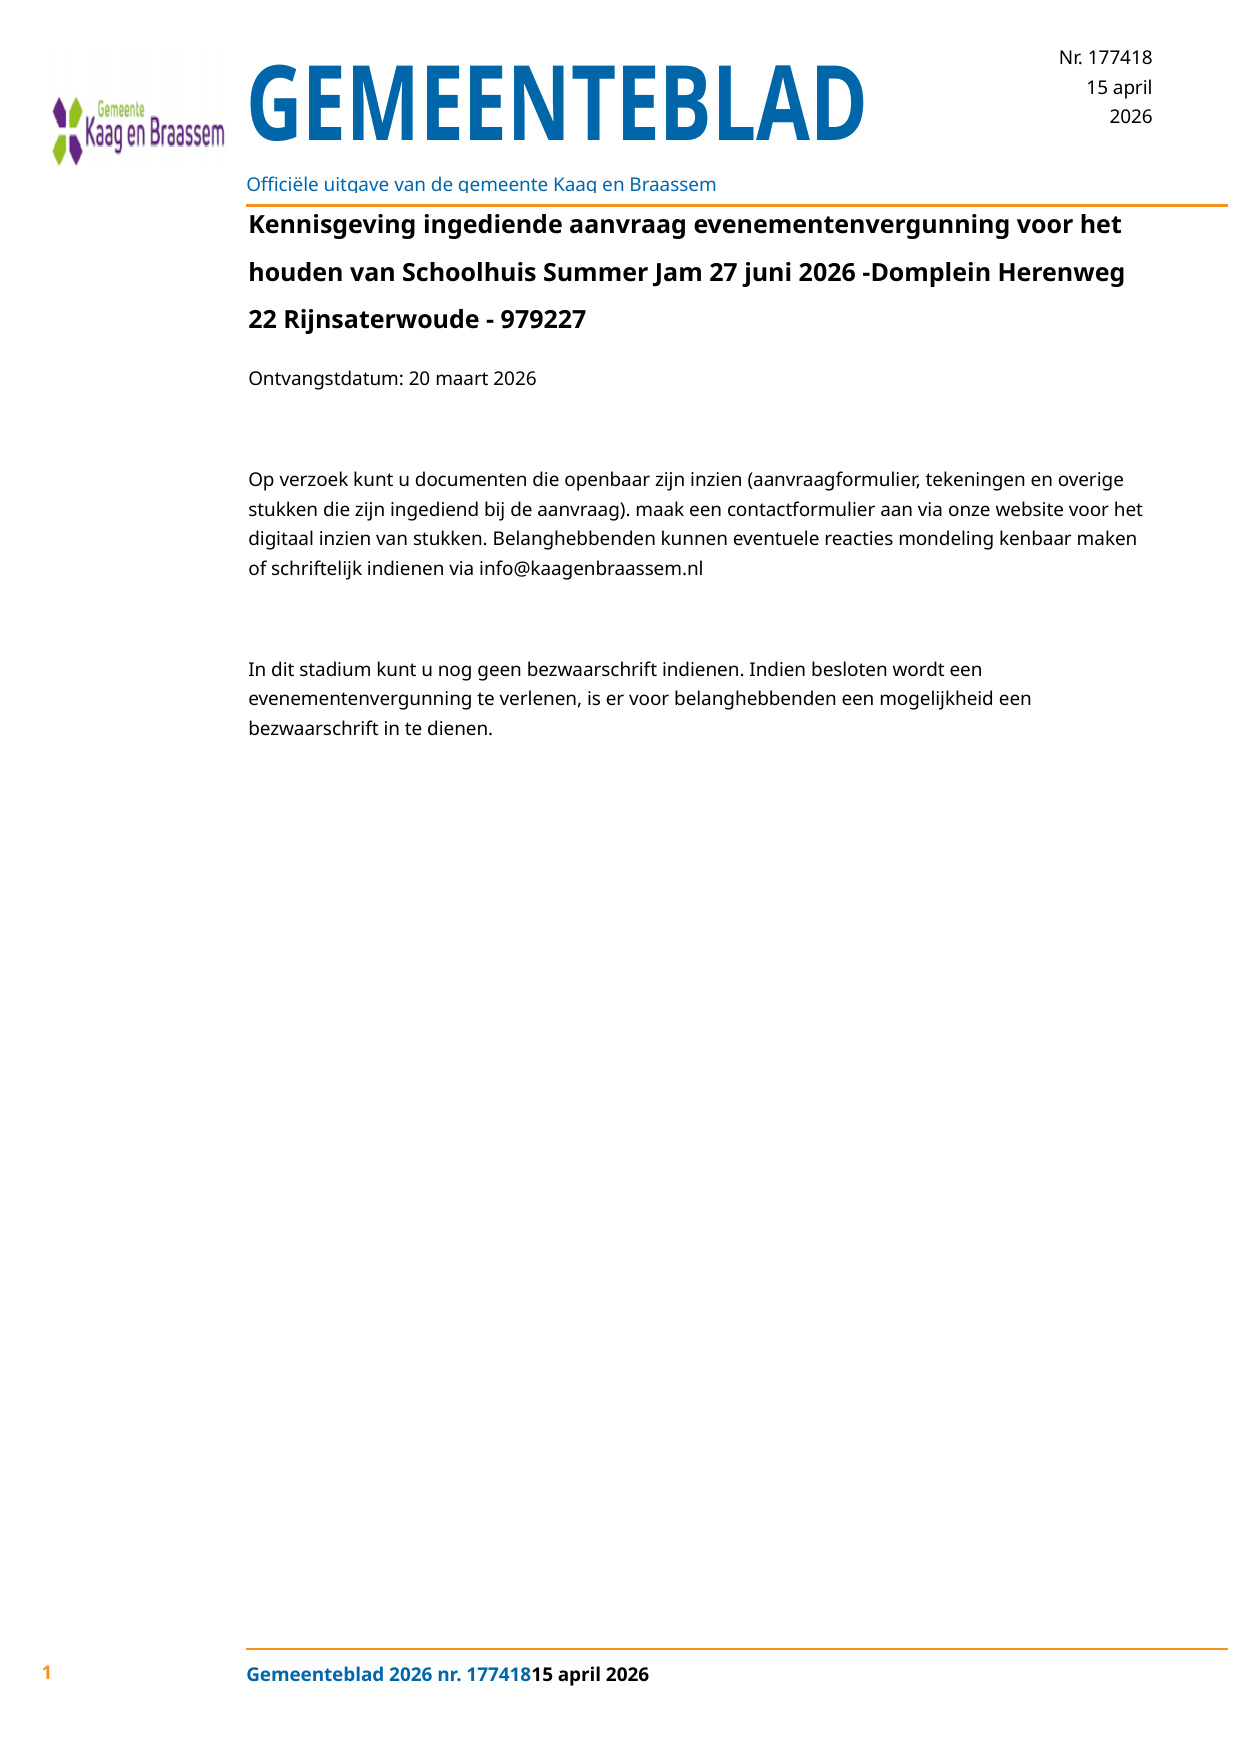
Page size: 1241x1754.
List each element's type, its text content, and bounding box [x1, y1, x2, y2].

text Kennisgeving ingediende aanvraag evenementenvergunning voor het houden van Schoolhuis Summer Jam 27 juni 2026 -Domplein Herenweg 22 Rijnsaterwoude - 979227 [248, 207, 1152, 336]
text In dit stadium kunt u nog geen bezwaarschrift indienen. Indien besloten wordt een evenementenvergunning te verlenen, is er voor belanghebbenden een mogelijkheid een bezwaarschrift in te dienen. [248, 656, 1152, 741]
text Ontvangstdatum: 20 maart 2026 [248, 366, 1152, 391]
text Op verzoek kunt u documenten die openbaar zijn inzien (aanvraagformulier, tekeningen en overige stukken die zijn ingediend bij de aanvraag). maak een contactformulier aan via onze website voor het digitaal inzien van stukken. Belanghebbenden kunnen eventuele reacties mondeling kenbaar maken of schriftelijk indienen via info@kaagenbraassem.nl [248, 466, 1152, 581]
picture [41, 47, 231, 172]
